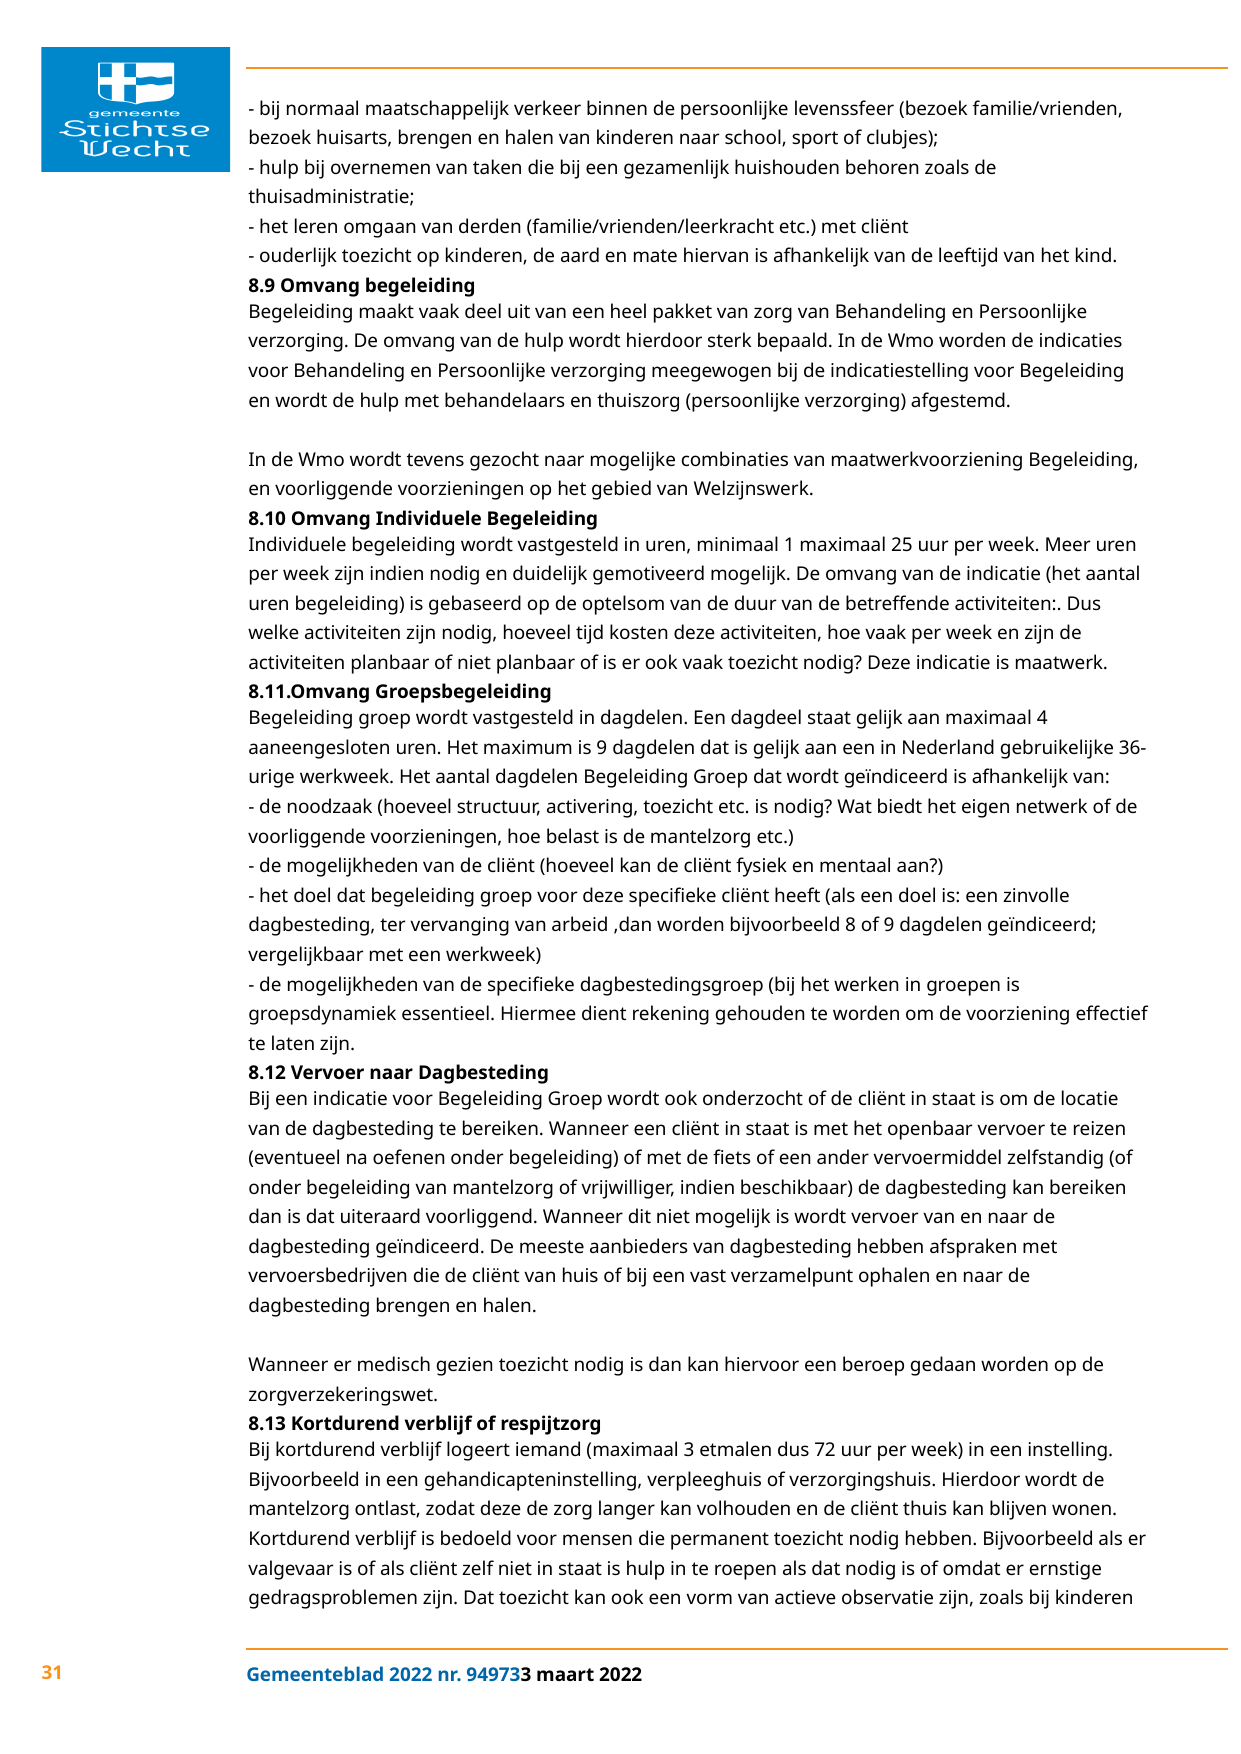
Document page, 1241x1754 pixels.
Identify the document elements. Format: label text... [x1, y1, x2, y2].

text - de mogelijkheden van de cliënt (hoeveel kan de cliënt fysiek en mentaal aan?) [248, 852, 1152, 878]
text Wanneer er medisch gezien toezicht nodig is dan kan hiervoor een beroep gedaan worden op de zorgverzekeringswet. [248, 1351, 1152, 1407]
text - ouderlijk toezicht op kinderen, de aard en mate hiervan is afhankelijk van de leeftijd van het kind. [248, 243, 1152, 268]
text - de mogelijkheden van de specifieke dagbestedingsgroep (bij het werken in groepen is groepsdynamiek essentieel. Hiermee dient rekening gehouden te worden om de voorziening effectief te laten zijn. [248, 971, 1152, 1056]
text - het doel dat begeleiding groep voor deze specifieke cliënt heeft (als een doel is: een zinvolle dagbesteding, ter vervanging van arbeid ,dan worden bijvoorbeeld 8 of 9 dagdelen geïndiceerd; vergelijkbaar met een werkweek) [248, 882, 1152, 967]
text - hulp bij overnemen van taken die bij een gezamenlijk huishouden behoren zoals de thuisadministratie; [248, 154, 1152, 209]
text Bij een indicatie voor Begeleiding Groep wordt ook onderzocht of de cliënt in staat is om de locatie van de dagbesteding te bereiken. Wanneer een cliënt in staat is met het openbaar vervoer te reizen (eventueel na oefenen onder begeleiding) of met de fiets of een ander vervoermiddel zelfstandig (of onder begeleiding van mantelzorg of vrijwilliger, indien beschikbaar) de dagbesteding kan bereiken dan is dat uiteraard voorliggend. Wanneer dit niet mogelijk is wordt vervoer van en naar de dagbesteding geïndiceerd. De meeste aanbieders van dagbesteding hebben afspraken met vervoersbedrijven die de cliënt van huis of bij een vast verzamelpunt ophalen en naar de dagbesteding brengen en halen. [248, 1085, 1152, 1318]
picture [137, 63, 174, 103]
text 8.12 Vervoer naar Dagbesteding [248, 1059, 1152, 1085]
text 8.10 Omvang Individuele Begeleiding [248, 505, 1152, 531]
text 8.13 Kortdurend verblijf of respijtzorg [248, 1411, 1152, 1436]
text - de noodzaak (hoeveel structuur, activering, toezicht etc. is nodig? Wat biedt het eigen netwerk of de voorliggende voorzieningen, hoe belast is de mantelzorg etc.) [248, 793, 1152, 848]
text Begeleiding groep wordt vastgesteld in dagdelen. Een dagdeel staat gelijk aan maximaal 4 aaneengesloten uren. Het maximum is 9 dagdelen dat is gelijk aan een in Nederland gebruikelijke 36-urige werkweek. Het aantal dagdelen Begeleiding Groep dat wordt geïndiceerd is afhankelijk van: [248, 704, 1152, 789]
text In de Wmo wordt tevens gezocht naar mogelijke combinaties van maatwerkvoorziening Begeleiding, en voorliggende voorzieningen op het gebied van Welzijnswerk. [248, 446, 1152, 501]
text - bij normaal maatschappelijk verkeer binnen de persoonlijke levenssfeer (bezoek familie/vrienden, bezoek huisarts, brengen en halen van kinderen naar school, sport of clubjes); [248, 95, 1152, 150]
text Individuele begeleiding wordt vastgesteld in uren, minimaal 1 maximaal 25 uur per week. Meer uren per week zijn indien nodig en duidelijk gemotiveerd mogelijk. De omvang van de indicatie (het aantal uren begeleiding) is gebaseerd op de optelsom van de duur van de betreffende activiteiten:. Dus welke activiteiten zijn nodig, hoeveel tijd kosten deze activiteiten, hoe vaak per week en zijn de activiteiten planbaar of niet planbaar of is er ook vaak toezicht nodig? Deze indicatie is maatwerk. [248, 531, 1152, 675]
picture [99, 63, 135, 101]
text 8.9 Omvang begeleiding [248, 272, 1152, 298]
text - het leren omgaan van derden (familie/vrienden/leerkracht etc.) met cliënt [248, 213, 1152, 239]
text 8.11.Omvang Groepsbegeleiding [248, 679, 1152, 704]
text Begeleiding maakt vaak deel uit van een heel pakket van zorg van Behandeling en Persoonlijke verzorging. De omvang van de hulp wordt hierdoor sterk bepaald. In de Wmo worden de indicaties voor Behandeling en Persoonlijke verzorging meegewogen bij de indicatiestelling voor Begeleiding en wordt de hulp met behandelaars en thuiszorg (persoonlijke verzorging) afgestemd. [248, 298, 1152, 412]
text Bij kortdurend verblijf logeert iemand (maximaal 3 etmalen dus 72 uur per week) in een instelling. Bijvoorbeeld in een gehandicapteninstelling, verpleeghuis of verzorgingshuis. Hierdoor wordt de mantelzorg ontlast, zodat deze de zorg langer kan volhouden en de cliënt thuis kan blijven wonen. Kortdurend verblijf is bedoeld voor mensen die permanent toezicht nodig hebben. Bijvoorbeeld als er valgevaar is of als cliënt zelf niet in staat is hulp in te roepen als dat nodig is of omdat er ernstige gedragsproblemen zijn. Dat toezicht kan ook een vorm van actieve observatie zijn, zoals bij kinderen [248, 1436, 1152, 1610]
